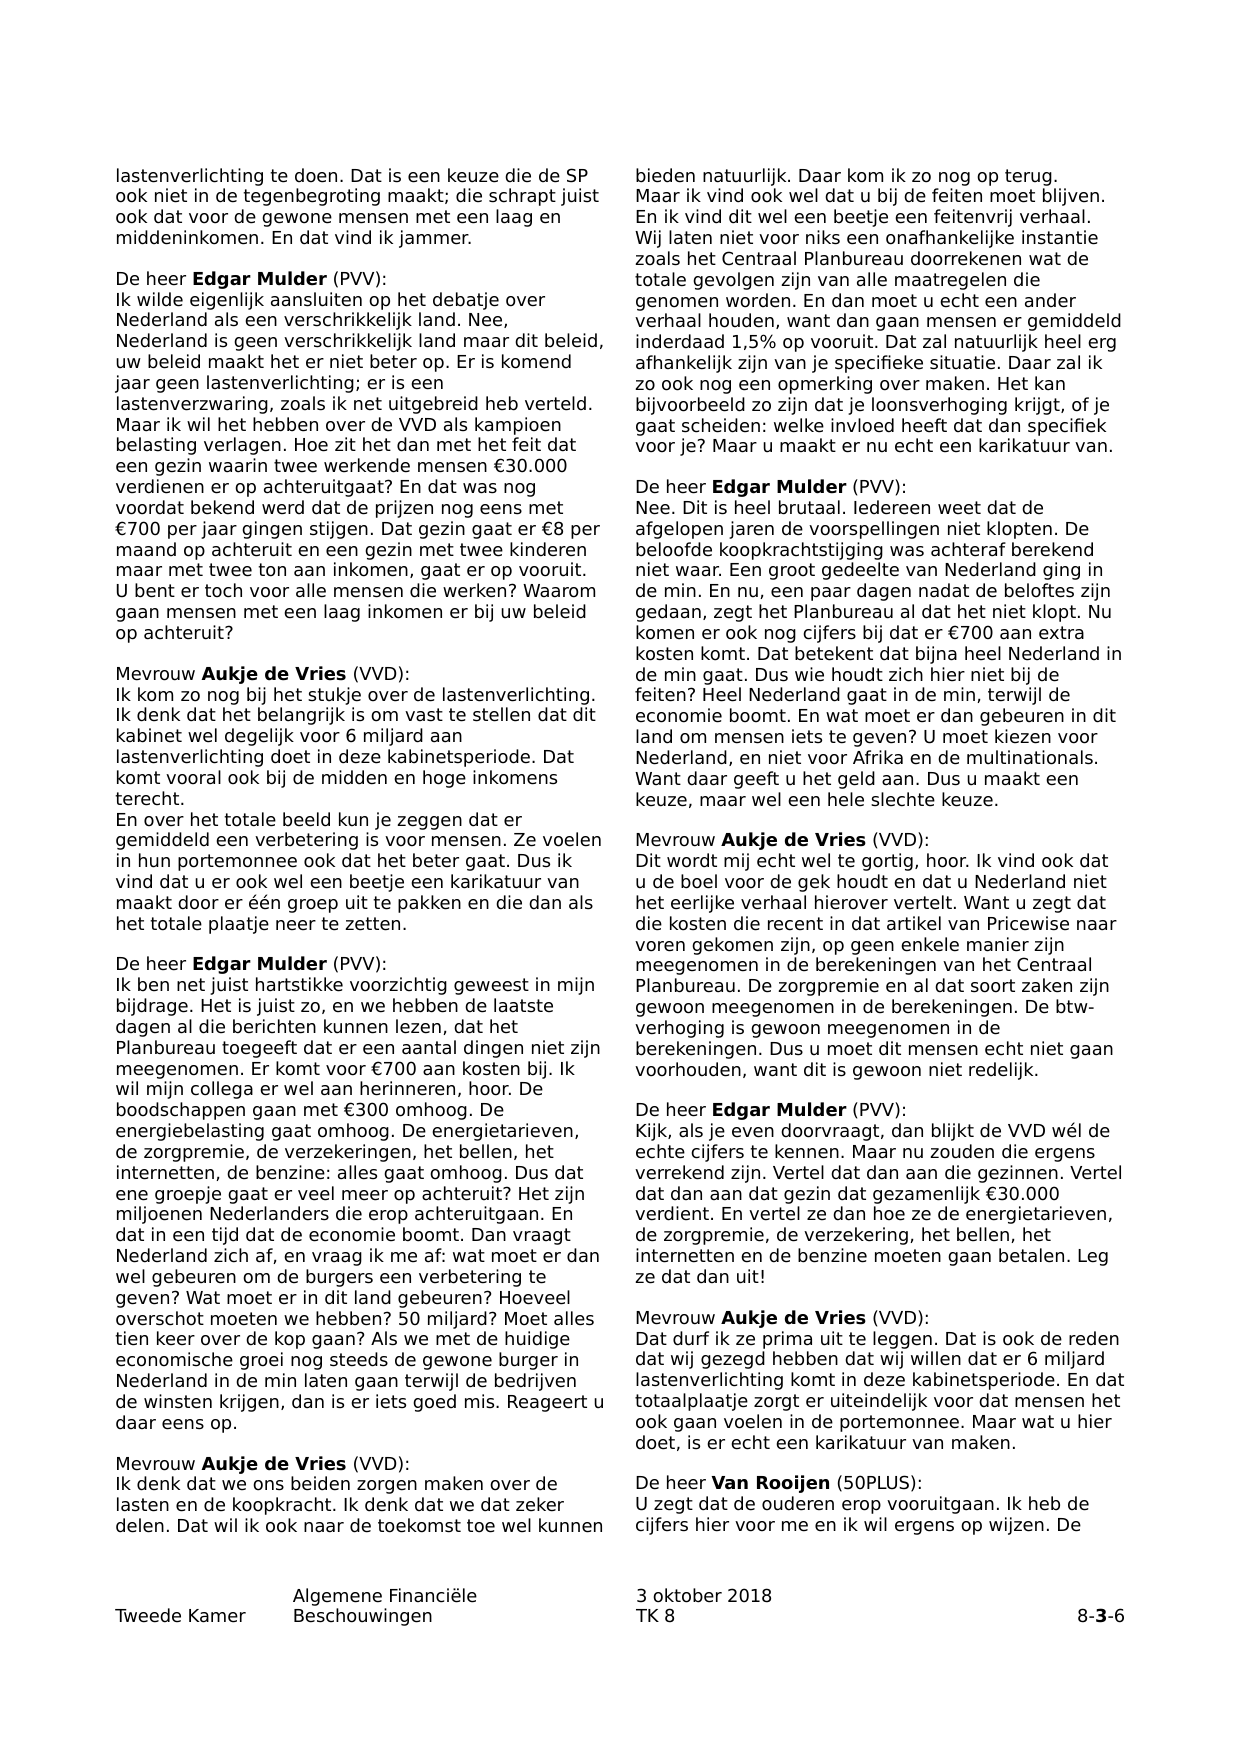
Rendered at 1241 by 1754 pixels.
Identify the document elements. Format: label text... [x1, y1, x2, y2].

text lastenverlichting te doen. Dat is een keuze die de SP ook niet in de tegenbegroting maakt; die schrapt juist ook dat voor de gewone mensen met een laag en middeninkomen. En dat vind ik jammer. [115, 165, 605, 249]
text De heer Van Rooijen (50PLUS): [635, 1473, 1125, 1494]
text Mevrouw Aukje de Vries (VVD): [635, 830, 1125, 851]
text Ik ben net juist hartstikke voorzichtig geweest in mijn bijdrage. Het is juist zo, en we hebben de laatste dagen al die berichten kunnen lezen, dat het Planbureau toegeeft dat er een aantal dingen niet zijn meegenomen. Er komt voor €700 aan kosten bij. Ik wil mijn collega er wel aan herinneren, hoor. De boodschappen gaan met €300 omhoog. De energiebelasting gaat omhoog. De energietarieven, de zorgpremie, de verzekeringen, het bellen, het internetten, de benzine: alles gaat omhoog. Dus dat ene groepje gaat er veel meer op achteruit? Het zijn miljoenen Nederlanders die erop achteruitgaan. En dat in een tijd dat de economie boomt. Dan vraagt Nederland zich af, en vraag ik me af: wat moet er dan wel gebeuren om de burgers een verbetering te geven? Wat moet er in dit land gebeuren? Hoeveel overschot moeten we hebben? 50 miljard? Moet alles tien keer over de kop gaan? Als we met de huidige economische groei nog steeds de gewone burger in Nederland in de min laten gaan terwijl de bedrijven de winsten krijgen, dan is er iets goed mis. Reageert u daar eens op. [115, 975, 605, 1433]
text Mevrouw Aukje de Vries (VVD): [115, 1453, 605, 1474]
text De heer Edgar Mulder (PVV): [635, 477, 1125, 498]
text Nee. Dit is heel brutaal. Iedereen weet dat de afgelopen jaren de voorspellingen niet klopten. De beloofde koopkrachtstijging was achteraf berekend niet waar. Een groot gedeelte van Nederland ging in de min. En nu, een paar dagen nadat de beloftes zijn gedaan, zegt het Planbureau al dat het niet klopt. Nu komen er ook nog cijfers bij dat er €700 aan extra kosten komt. Dat betekent dat bijna heel Nederland in de min gaat. Dus wie houdt zich hier niet bij de feiten? Heel Nederland gaat in de min, terwijl de economie boomt. En wat moet er dan gebeuren in dit land om mensen iets te geven? U moet kiezen voor Nederland, en niet voor Afrika en de multinationals. Want daar geeft u het geld aan. Dus u maakt een keuze, maar wel een hele slechte keuze. [635, 498, 1125, 810]
text Dat durf ik ze prima uit te leggen. Dat is ook de reden dat wij gezegd hebben dat wij willen dat er 6 miljard lastenverlichting komt in deze kabinetsperiode. En dat totaalplaatje zorgt er uiteindelijk voor dat mensen het ook gaan voelen in de portemonnee. Maar wat u hier doet, is er echt een karikatuur van maken. [635, 1328, 1125, 1453]
text De heer Edgar Mulder (PVV): [115, 269, 605, 289]
text Mevrouw Aukje de Vries (VVD): [115, 663, 605, 684]
text De heer Edgar Mulder (PVV): [635, 1100, 1125, 1121]
text Dit wordt mij echt wel te gortig, hoor. Ik vind ook dat u de boel voor de gek houdt en dat u Nederland niet het eerlijke verhaal hierover vertelt. Want u zegt dat die kosten die recent in dat artikel van Pricewise naar voren gekomen zijn, op geen enkele manier zijn meegenomen in de berekeningen van het Centraal Planbureau. De zorgpremie en al dat soort zaken zijn gewoon meegenomen in de berekeningen. De btw-verhoging is gewoon meegenomen in de berekeningen. Dus u moet dit mensen echt niet gaan voorhouden, want dit is gewoon niet redelijk. [635, 851, 1125, 1080]
text Ik kom zo nog bij het stukje over de lastenverlichting. Ik denk dat het belangrijk is om vast te stellen dat dit kabinet wel degelijk voor 6 miljard aan lastenverlichting doet in deze kabinetsperiode. Dat komt vooral ook bij de midden en hoge inkomens terecht. [115, 684, 605, 809]
text Ik denk dat we ons beiden zorgen maken over de lasten en de koopkracht. Ik denk dat we dat zeker delen. Dat wil ik ook naar de toekomst toe wel kunnen [115, 1474, 605, 1537]
text En over het totale beeld kun je zeggen dat er gemiddeld een verbetering is voor mensen. Ze voelen in hun portemonnee ook dat het beter gaat. Dus ik vind dat u er ook wel een beetje een karikatuur van maakt door er één groep uit te pakken en die dan als het totale plaatje neer te zetten. [115, 809, 605, 934]
text Ik wilde eigenlijk aansluiten op het debatje over Nederland als een verschrikkelijk land. Nee, Nederland is geen verschrikkelijk land maar dit beleid, uw beleid maakt het er niet beter op. Er is komend jaar geen lastenverlichting; er is een lastenverzwaring, zoals ik net uitgebreid heb verteld. Maar ik wil het hebben over de VVD als kampioen belasting verlagen. Hoe zit het dan met het feit dat een gezin waarin twee werkende mensen €30.000 verdienen er op achteruitgaat? En dat was nog voordat bekend werd dat de prijzen nog eens met €700 per jaar gingen stijgen. Dat gezin gaat er €8 per maand op achteruit en een gezin met twee kinderen maar met twee ton aan inkomen, gaat er op vooruit. U bent er toch voor alle mensen die werken? Waarom gaan mensen met een laag inkomen er bij uw beleid op achteruit? [115, 289, 605, 643]
text Kijk, als je even doorvraagt, dan blijkt de VVD wél de echte cijfers te kennen. Maar nu zouden die ergens verrekend zijn. Vertel dat dan aan die gezinnen. Vertel dat dan aan dat gezin dat gezamenlijk €30.000 verdient. En vertel ze dan hoe ze de energietarieven, de zorgpremie, de verzekering, het bellen, het internetten en de benzine moeten gaan betalen. Leg ze dat dan uit! [635, 1121, 1125, 1287]
text Maar ik vind ook wel dat u bij de feiten moet blijven. En ik vind dit wel een beetje een feitenvrij verhaal. Wij laten niet voor niks een onafhankelijke instantie zoals het Centraal Planbureau doorrekenen wat de totale gevolgen zijn van alle maatregelen die genomen worden. En dan moet u echt een ander verhaal houden, want dan gaan mensen er gemiddeld inderdaad 1,5% op vooruit. Dat zal natuurlijk heel erg afhankelijk zijn van je specifieke situatie. Daar zal ik zo ook nog een opmerking over maken. Het kan bijvoorbeeld zo zijn dat je loonsverhoging krijgt, of je gaat scheiden: welke invloed heeft dat dan specifiek voor je? Maar u maakt er nu echt een karikatuur van. [635, 186, 1125, 457]
text U zegt dat de ouderen erop vooruitgaan. Ik heb de cijfers hier voor me en ik wil ergens op wijzen. De [635, 1494, 1125, 1536]
text De heer Edgar Mulder (PVV): [115, 954, 605, 975]
text Mevrouw Aukje de Vries (VVD): [635, 1307, 1125, 1328]
text bieden natuurlijk. Daar kom ik zo nog op terug. [635, 165, 1125, 186]
